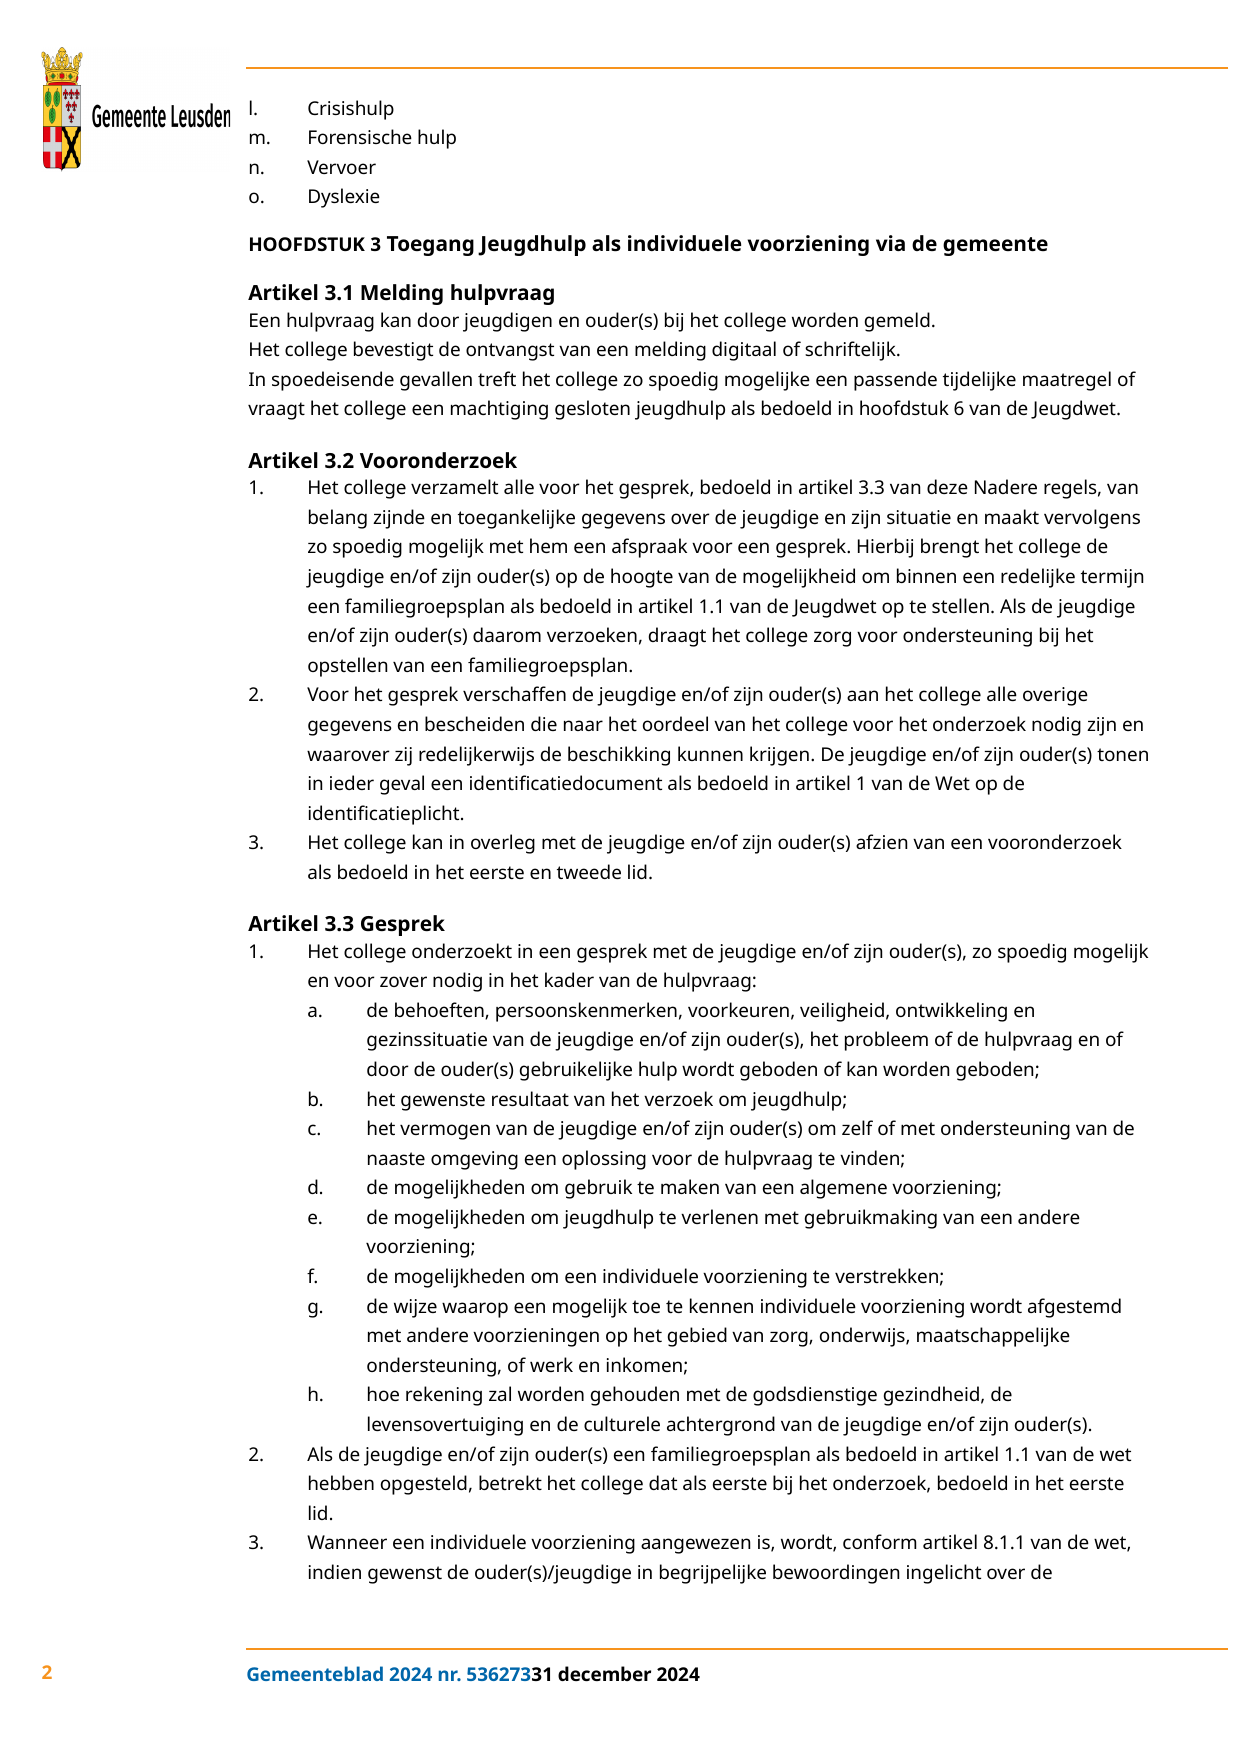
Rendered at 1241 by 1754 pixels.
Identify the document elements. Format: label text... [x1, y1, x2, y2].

text Artikel 3.3 Gesprek [248, 909, 1152, 938]
list Het college verzamelt alle voor het gesprek, bedoeld in artikel 3.3 van deze Nadere regels, van belang zijnde en toegankelijke gegevens over de jeugdige en zijn situatie en maakt vervolgens zo spoedig mogelijk met hem een afspraak voor een gesprek. Hierbij brengt het college de jeugdige en/of zijn ouder(s) op de hoogte van de mogelijkheid om binnen een redelijke termijn een familiegroepsplan als bedoeld in artikel 1.1 van de Jeugdwet op te stellen. Als de jeugdige en/of zijn ouder(s) daarom verzoeken, draagt het college zorg voor ondersteuning bij het opstellen van een familiegroepsplan. [248, 474, 1152, 678]
list de wijze waarop een mogelijk toe te kennen individuele voorziening wordt afgestemd met andere voorzieningen op het gebied van zorg, onderwijs, maatschappelijke ondersteuning, of werk en inkomen; [307, 1293, 1152, 1378]
list het vermogen van de jeugdige en/of zijn ouder(s) om zelf of met ondersteuning van de naaste omgeving een oplossing voor de hulpvraag te vinden; [307, 1115, 1152, 1171]
list Voor het gesprek verschaffen de jeugdige en/of zijn ouder(s) aan het college alle overige gegevens en bescheiden die naar het oordeel van het college voor het onderzoek nodig zijn en waarover zij redelijkerwijs de beschikking kunnen krijgen. De jeugdige en/of zijn ouder(s) tonen in ieder geval een identificatiedocument als bedoeld in artikel 1 van de Wet op de identificatieplicht. [248, 682, 1152, 826]
list Het college kan in overleg met de jeugdige en/of zijn ouder(s) afzien van een vooronderzoek als bedoeld in het eerste en tweede lid. [248, 829, 1152, 885]
list de mogelijkheden om een individuele voorziening te verstrekken; [307, 1263, 1152, 1289]
list Vervoer [248, 154, 1152, 180]
picture [41, 47, 231, 172]
list het gewenste resultaat van het verzoek om jeugdhulp; [307, 1086, 1152, 1112]
list Als de jeugdige en/of zijn ouder(s) een familiegroepsplan als bedoeld in artikel 1.1 van de wet hebben opgesteld, betrekt het college dat als eerste bij het onderzoek, bedoeld in het eerste lid. [248, 1441, 1152, 1526]
list hoe rekening zal worden gehouden met de godsdienstige gezindheid, de levensovertuiging en de culturele achtergrond van de jeugdige en/of zijn ouder(s). [307, 1382, 1152, 1437]
list Forensische hulp [248, 124, 1152, 150]
list de behoeften, persoonskenmerken, voorkeuren, veiligheid, ontwikkeling en gezinssituatie van de jeugdige en/of zijn ouder(s), het probleem of de hulpvraag en of door de ouder(s) gebruikelijke hulp wordt geboden of kan worden geboden; [307, 997, 1152, 1082]
list Wanneer een individuele voorziening aangewezen is, wordt, conform artikel 8.1.1 van de wet, indien gewenst de ouder(s)/jeugdige in begrijpelijke bewoordingen ingelicht over de [248, 1529, 1152, 1585]
list Dyslexie [248, 183, 1152, 209]
text HOOFDSTUK 3 Toegang Jeugdhulp als individuele voorziening via de gemeente [248, 229, 1152, 258]
text Artikel 3.1 Melding hulpvraag [248, 278, 1152, 307]
text Het college bevestigt de ontvangst van een melding digitaal of schriftelijk. [248, 336, 1152, 362]
list de mogelijkheden om gebruik te maken van een algemene voorziening; [307, 1174, 1152, 1200]
list Het college onderzoekt in een gesprek met de jeugdige en/of zijn ouder(s), zo spoedig mogelijk en voor zover nodig in het kader van de hulpvraag: [248, 938, 1152, 993]
text In spoedeisende gevallen treft het college zo spoedig mogelijke een passende tijdelijke maatregel of vraagt het college een machtiging gesloten jeugdhulp als bedoeld in hoofdstuk 6 van de Jeugdwet. [248, 366, 1152, 421]
list de mogelijkheden om jeugdhulp te verlenen met gebruikmaking van een andere voorziening; [307, 1204, 1152, 1259]
list Crisishulp [248, 95, 1152, 121]
text Een hulpvraag kan door jeugdigen en ouder(s) bij het college worden gemeld. [248, 307, 1152, 333]
text Artikel 3.2 Vooronderzoek [248, 446, 1152, 474]
